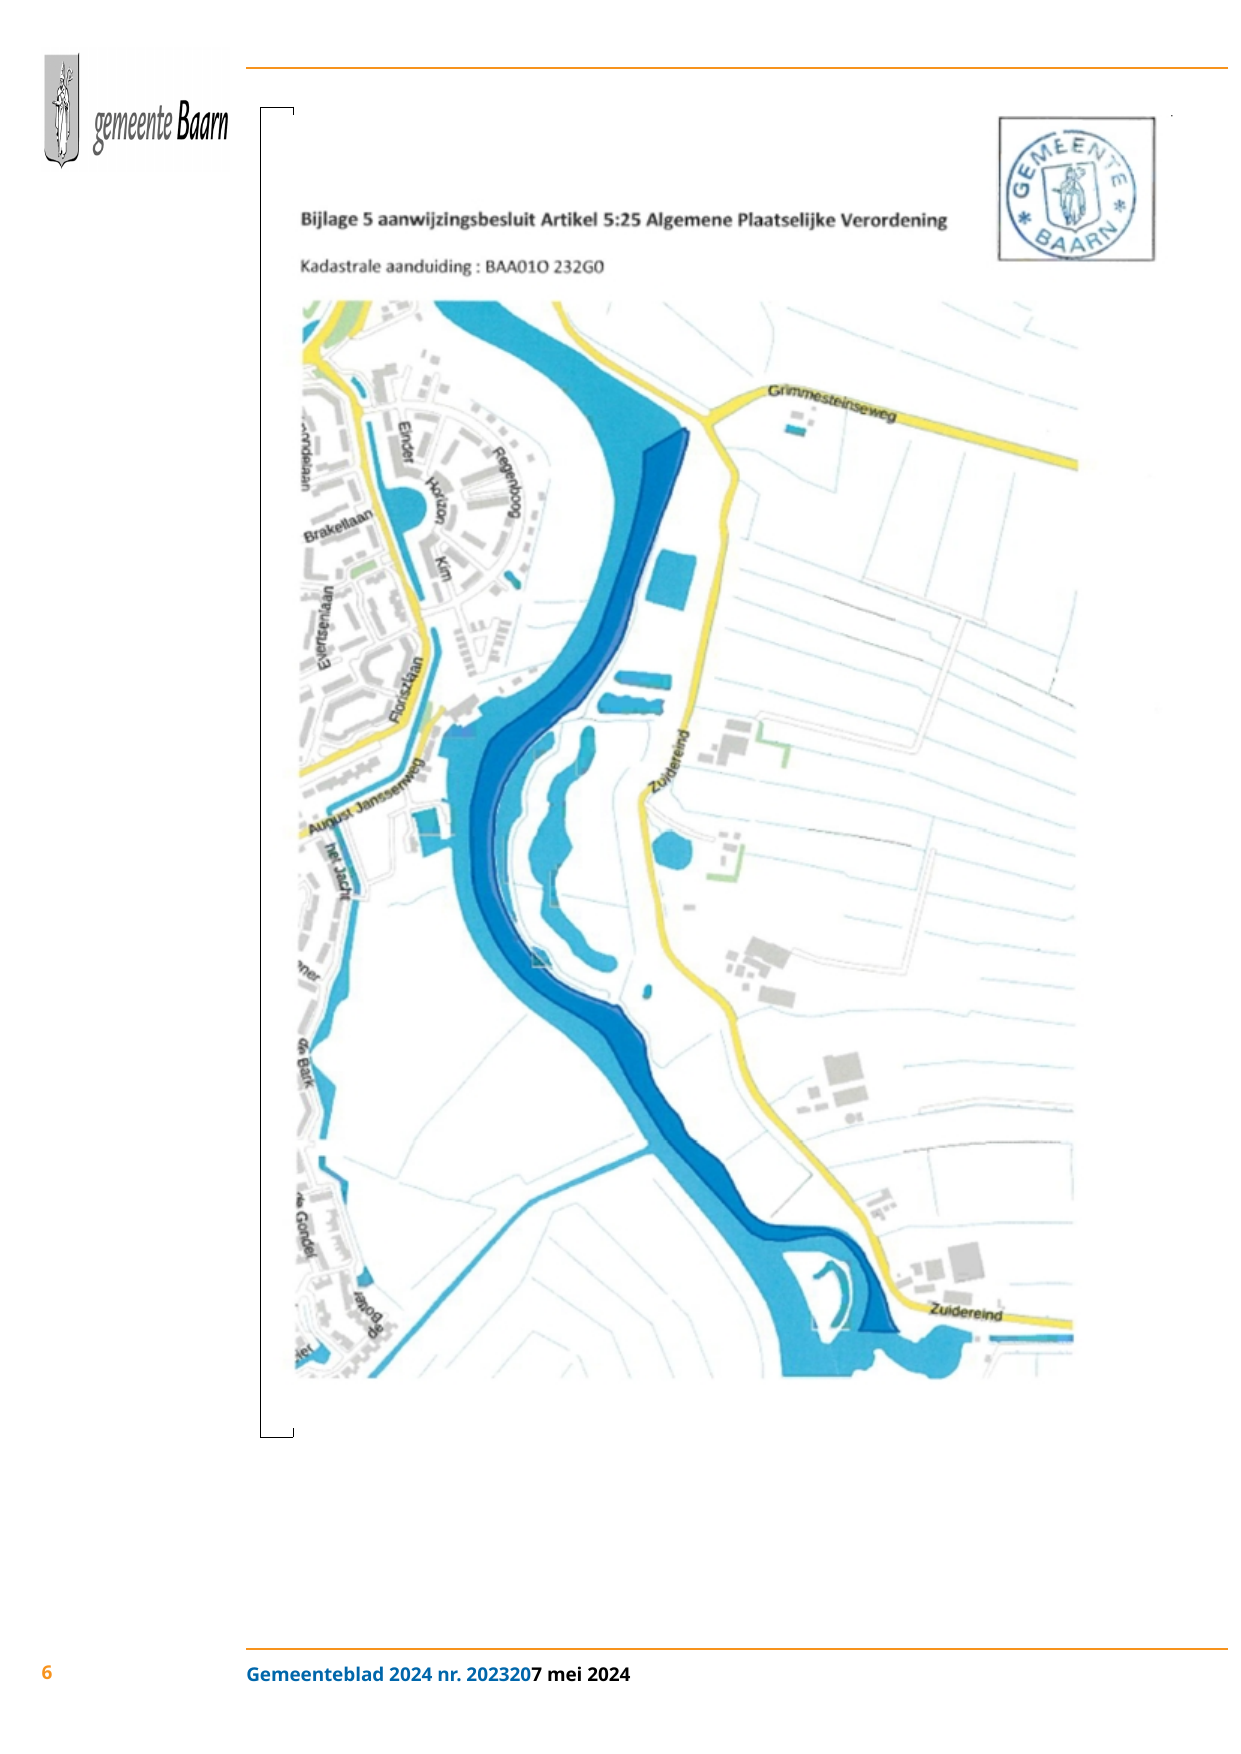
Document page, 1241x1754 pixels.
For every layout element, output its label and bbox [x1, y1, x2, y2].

picture [268, 115, 1173, 1428]
picture [41, 47, 231, 172]
